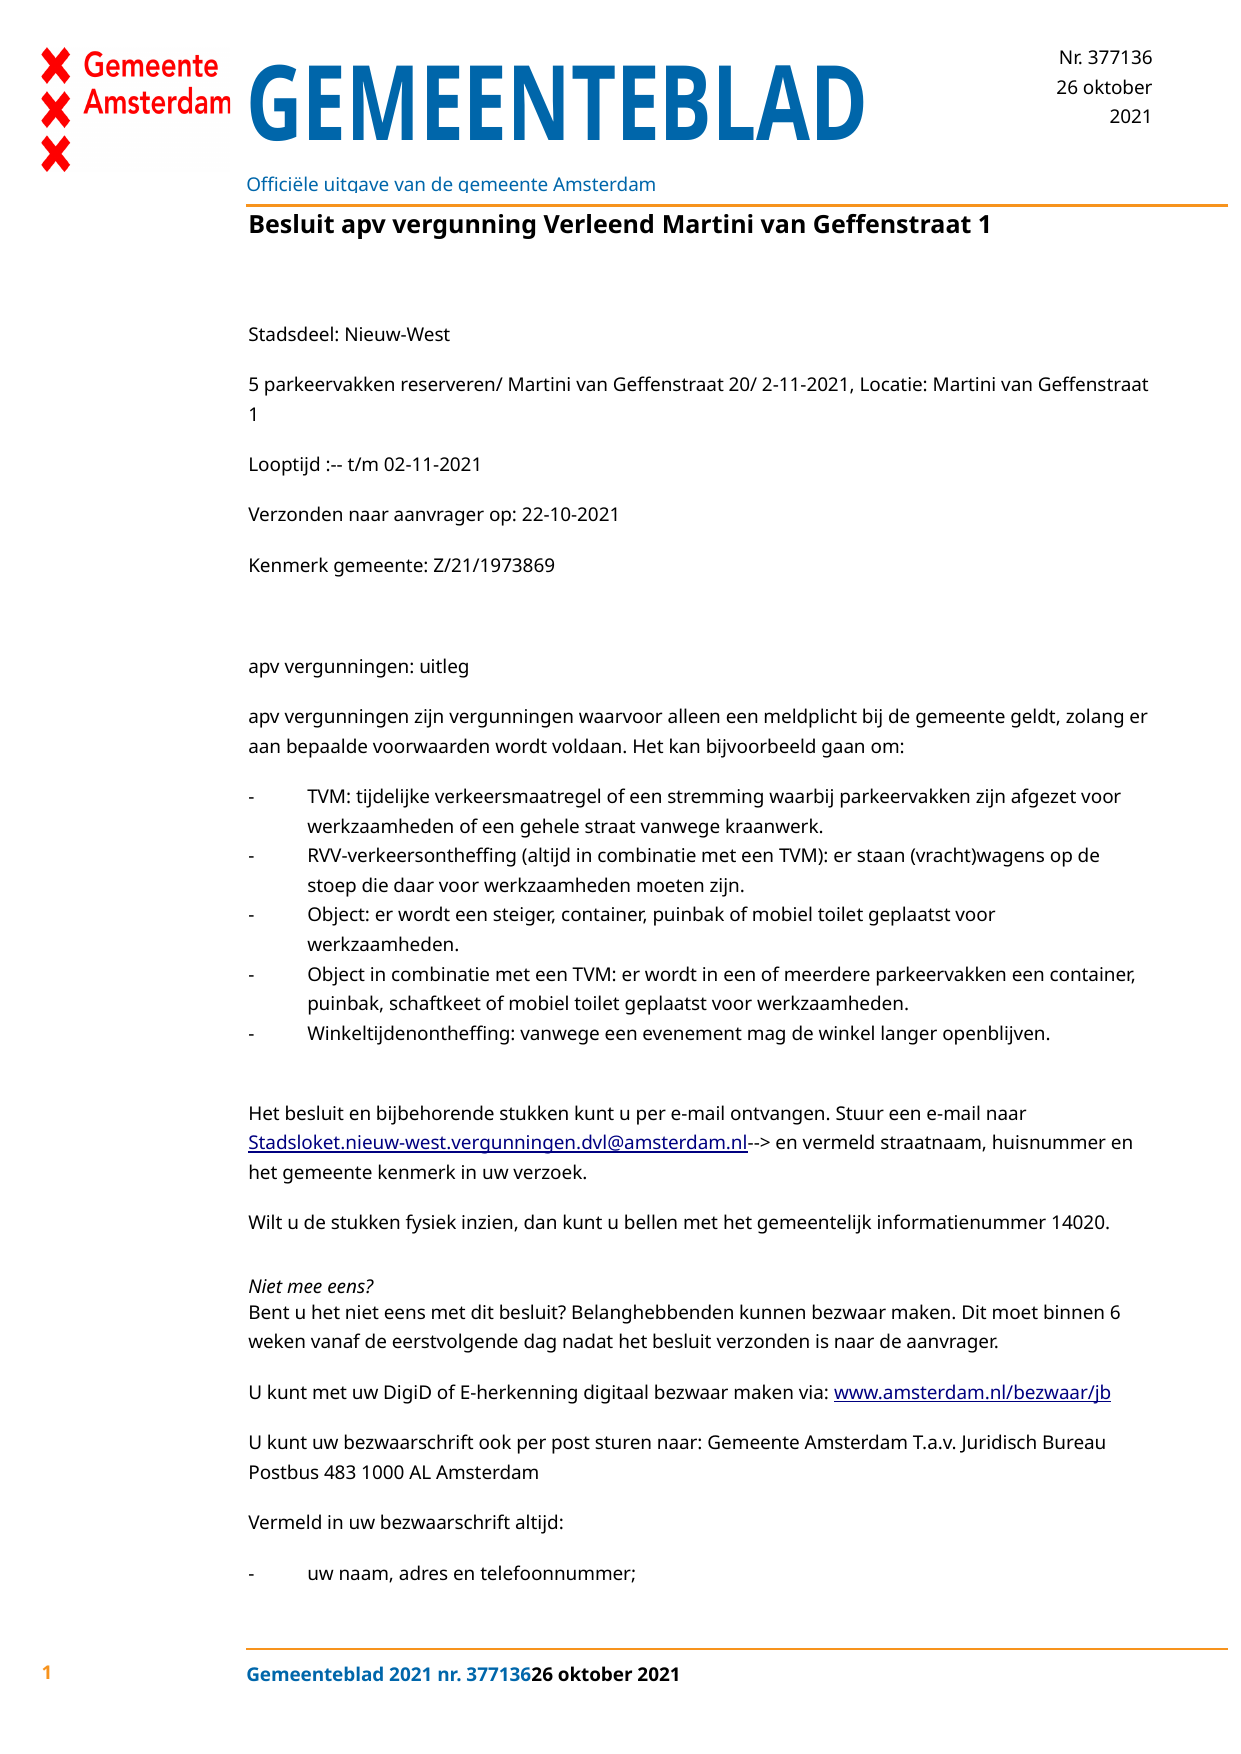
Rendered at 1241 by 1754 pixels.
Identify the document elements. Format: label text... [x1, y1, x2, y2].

text 5 parkeervakken reserveren/ Martini van Geffenstraat 20/ 2-11-2021, Locatie: Martini van Geffenstraat 1 [248, 371, 1152, 426]
text Stadsdeel: Nieuw-West [248, 321, 1152, 346]
list Object: er wordt een steiger, container, puinbak of mobiel toilet geplaatst voor werkzaamheden. [248, 902, 1152, 957]
text Vermeld in uw bezwaarschrift altijd: [248, 1509, 1152, 1535]
list Winkeltijdenontheffing: vanwege een evenement mag de winkel langer openblijven. [248, 1020, 1152, 1046]
text U kunt met uw DigiD of E-herkenning digitaal bezwaar maken via: www.amsterdam.nl/bezwaar/jb [248, 1379, 1152, 1405]
text Wilt u de stukken fysiek inzien, dan kunt u bellen met het gemeentelijk informatienummer 14020. [248, 1209, 1152, 1235]
text Kenmerk gemeente: Z/21/1973869 [248, 552, 1152, 578]
text Verzonden naar aanvrager op: 22-10-2021 [248, 502, 1152, 527]
text Looptijd :-- t/m 02-11-2021 [248, 451, 1152, 477]
list RVV-verkeersontheffing (altijd in combinatie met een TVM): er staan (vracht)wagens op de stoep die daar voor werkzaamheden moeten zijn. [248, 842, 1152, 898]
list TVM: tijdelijke verkeersmaatregel of een stremming waarbij parkeervakken zijn afgezet voor werkzaamheden of een gehele straat vanwege kraanwerk. [248, 783, 1152, 838]
text apv vergunningen zijn vergunningen waarvoor alleen een meldplicht bij de gemeente geldt, zolang er aan bepaalde voorwaarden wordt voldaan. Het kan bijvoorbeeld gaan om: [248, 703, 1152, 758]
text Bent u het niet eens met dit besluit? Belanghebbenden kunnen bezwaar maken. Dit moet binnen 6 weken vanaf de eerstvolgende dag nadat het besluit verzonden is naar de aanvrager. [248, 1299, 1152, 1354]
text U kunt uw bezwaarschrift ook per post sturen naar: Gemeente Amsterdam T.a.v. Juridisch Bureau Postbus 483 1000 AL Amsterdam [248, 1429, 1152, 1485]
text Besluit apv vergunning Verleend Martini van Geffenstraat 1 [248, 207, 1152, 241]
text apv vergunningen: uitleg [248, 653, 1152, 678]
picture [41, 47, 231, 172]
text Het besluit en bijbehorende stukken kunt u per e-mail ontvangen. Stuur een e-mail naar Stadsloket.nieuw-west.vergunningen.dvl@amsterdam.nl--> en vermeld straatnaam, huisnummer en het gemeente kenmerk in uw verzoek. [248, 1100, 1152, 1185]
text Niet mee eens? [248, 1273, 1152, 1299]
list uw naam, adres en telefoonnummer; [248, 1560, 1152, 1586]
list Object in combinatie met een TVM: er wordt in een of meerdere parkeervakken een container, puinbak, schaftkeet of mobiel toilet geplaatst voor werkzaamheden. [248, 961, 1152, 1016]
